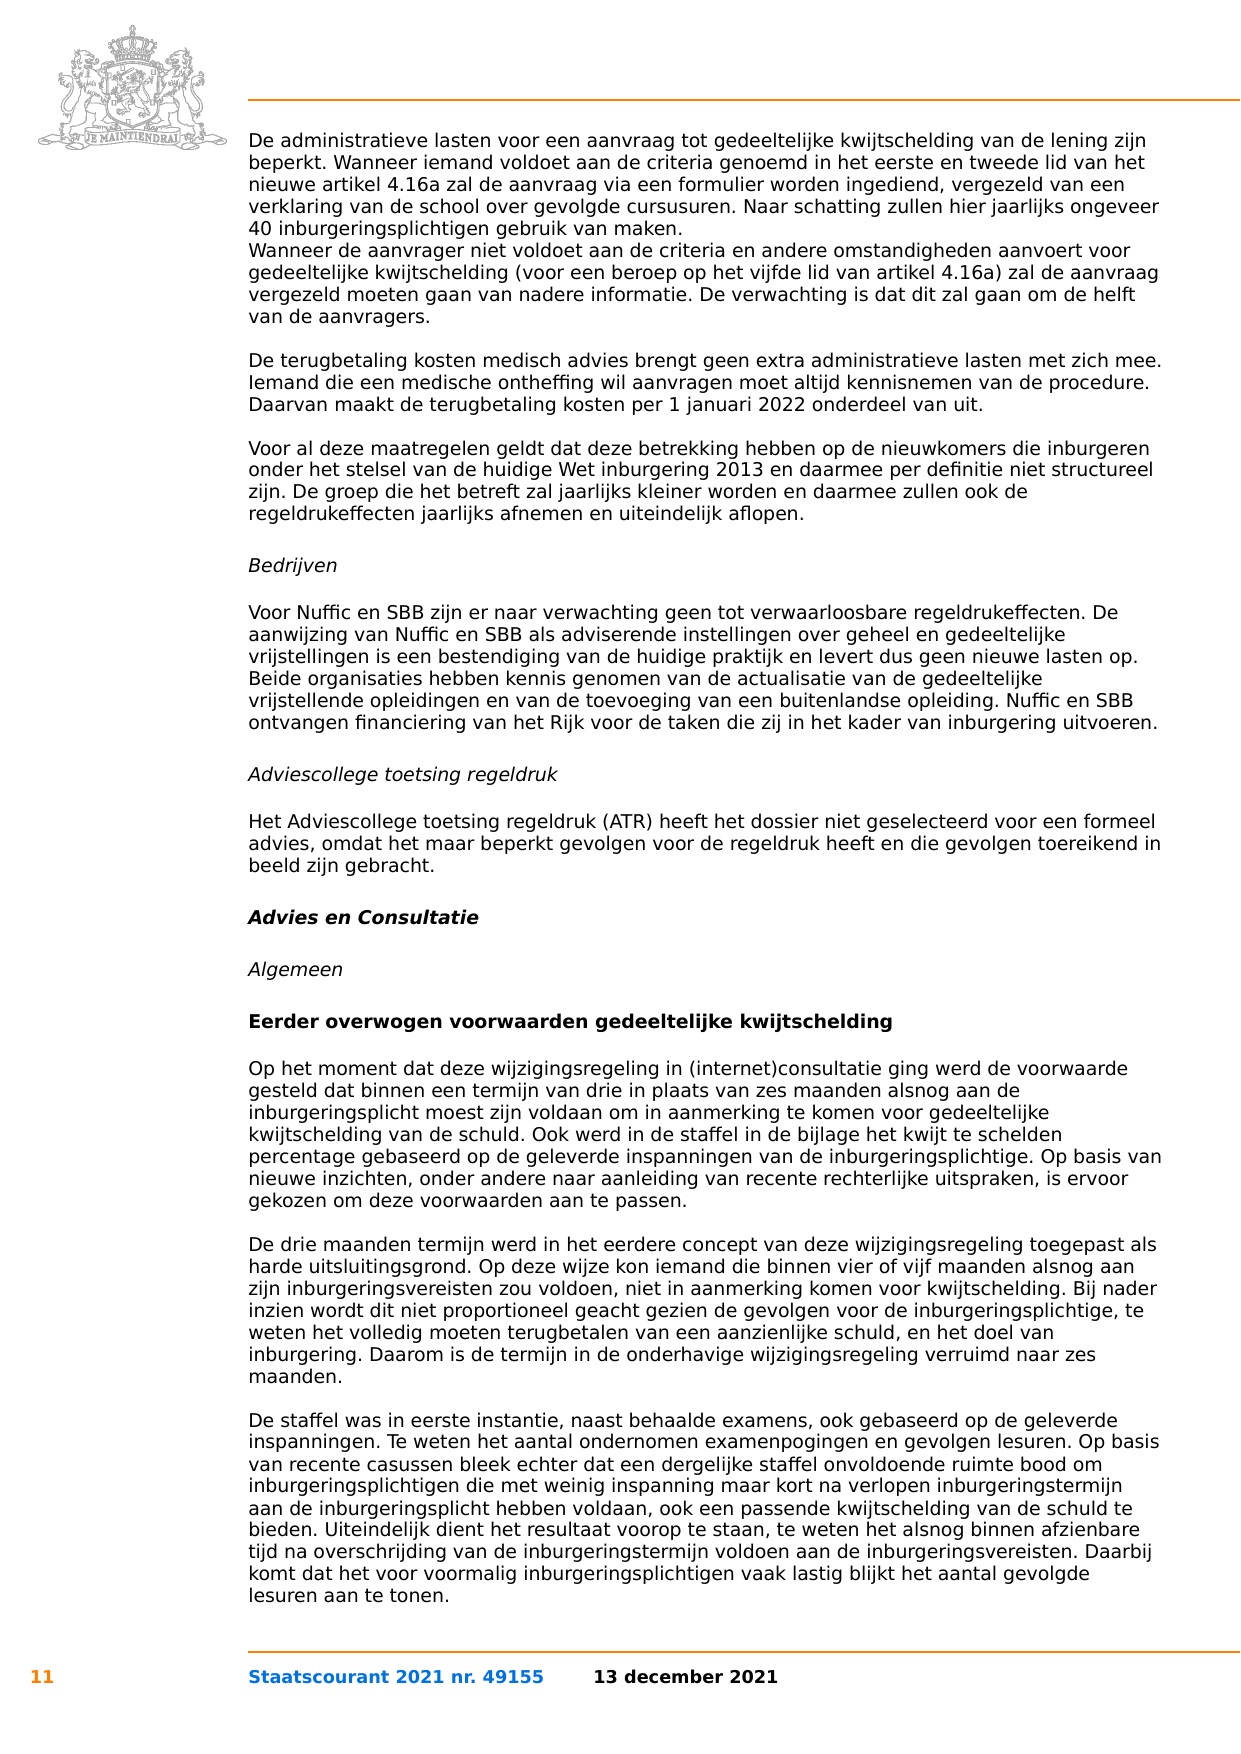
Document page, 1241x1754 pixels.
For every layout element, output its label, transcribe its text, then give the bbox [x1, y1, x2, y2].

text Voor Nuffic en SBB zijn er naar verwachting geen tot verwaarloosbare regeldrukeffecten. De aanwijzing van Nuffic en SBB als adviserende instellingen over geheel en gedeeltelijke vrijstellingen is een bestendiging van de huidige praktijk en levert dus geen nieuwe lasten op. Beide organisaties hebben kennis genomen van de actualisatie van de gedeeltelijke vrijstellende opleidingen en van de toevoeging van een buitenlandse opleiding. Nuffic en SBB ontvangen financiering van het Rijk voor de taken die zij in het kader van inburgering uitvoeren. [248, 602, 1163, 734]
text De administratieve lasten voor een aanvraag tot gedeeltelijke kwijtschelding van de lening zijn beperkt. Wanneer iemand voldoet aan de criteria genoemd in het eerste en tweede lid van het nieuwe artikel 4.16a zal de aanvraag via een formulier worden ingediend, vergezeld van een verklaring van de school over gevolgde cursusuren. Naar schatting zullen hier jaarlijks ongeveer 40 inburgeringsplichtigen gebruik van maken. [248, 130, 1163, 240]
text De drie maanden termijn werd in het eerdere concept van deze wijzigingsregeling toegepast als harde uitsluitingsgrond. Op deze wijze kon iemand die binnen vier of vijf maanden alsnog aan zijn inburgeringsvereisten zou voldoen, niet in aanmerking komen voor kwijtschelding. Bij nader inzien wordt dit niet proportioneel geacht gezien de gevolgen voor de inburgeringsplichtige, te weten het volledig moeten terugbetalen van een aanzienlijke schuld, en het doel van inburgering. Daarom is de termijn in de onderhavige wijzigingsregeling verruimd naar zes maanden. [248, 1234, 1163, 1388]
picture [38, 25, 227, 150]
subtitle Adviescollege toetsing regeldruk [248, 764, 1163, 786]
text Op het moment dat deze wijzigingsregeling in (internet)consultatie ging werd de voorwaarde gesteld dat binnen een termijn van drie in plaats van zes maanden alsnog aan de inburgeringsplicht moest zijn voldaan om in aanmerking te komen voor gedeeltelijke kwijtschelding van de schuld. Ook werd in de staffel in de bijlage het kwijt te schelden percentage gebaseerd op de geleverde inspanningen van de inburgeringsplichtige. Op basis van nieuwe inzichten, onder andere naar aanleiding van recente rechterlijke uitspraken, is ervoor gekozen om deze voorwaarden aan te passen. [248, 1058, 1163, 1212]
subtitle Advies en Consultatie [248, 907, 1163, 929]
subtitle Algemeen [248, 959, 1163, 981]
text Voor al deze maatregelen geldt dat deze betrekking hebben op de nieuwkomers die inburgeren onder het stelsel van de huidige Wet inburgering 2013 en daarmee per definitie niet structureel zijn. De groep die het betreft zal jaarlijks kleiner worden en daarmee zullen ook de regeldrukeffecten jaarlijks afnemen en uiteindelijk aflopen. [248, 437, 1163, 525]
text Het Adviescollege toetsing regeldruk (ATR) heeft het dossier niet geselecteerd voor een formeel advies, omdat het maar beperkt gevolgen voor de regeldruk heeft en die gevolgen toereikend in beeld zijn gebracht. [248, 811, 1163, 877]
subtitle Eerder overwogen voorwaarden gedeeltelijke kwijtschelding [248, 1011, 1163, 1033]
subtitle Bedrijven [248, 555, 1163, 577]
text De terugbetaling kosten medisch advies brengt geen extra administratieve lasten met zich mee. [248, 349, 1163, 372]
text Wanneer de aanvrager niet voldoet aan de criteria en andere omstandigheden aanvoert voor gedeeltelijke kwijtschelding (voor een beroep op het vijfde lid van artikel 4.16a) zal de aanvraag vergezeld moeten gaan van nadere informatie. De verwachting is dat dit zal gaan om de helft van de aanvragers. [248, 240, 1163, 328]
text Iemand die een medische ontheffing wil aanvragen moet altijd kennisnemen van de procedure. Daarvan maakt de terugbetaling kosten per 1 januari 2022 onderdeel van uit. [248, 372, 1163, 416]
text De staffel was in eerste instantie, naast behaalde examens, ook gebaseerd op de geleverde inspanningen. Te weten het aantal ondernomen examenpogingen en gevolgen lesuren. Op basis van recente casussen bleek echter dat een dergelijke staffel onvoldoende ruimte bood om inburgeringsplichtigen die met weinig inspanning maar kort na verlopen inburgeringstermijn aan de inburgeringsplicht hebben voldaan, ook een passende kwijtschelding van de schuld te bieden. Uiteindelijk dient het resultaat voorop te staan, te weten het alsnog binnen afzienbare tijd na overschrijding van de inburgeringstermijn voldoen aan de inburgeringsvereisten. Daarbij komt dat het voor voormalig inburgeringsplichtigen vaak lastig blijkt het aantal gevolgde lesuren aan te tonen. [248, 1409, 1163, 1607]
